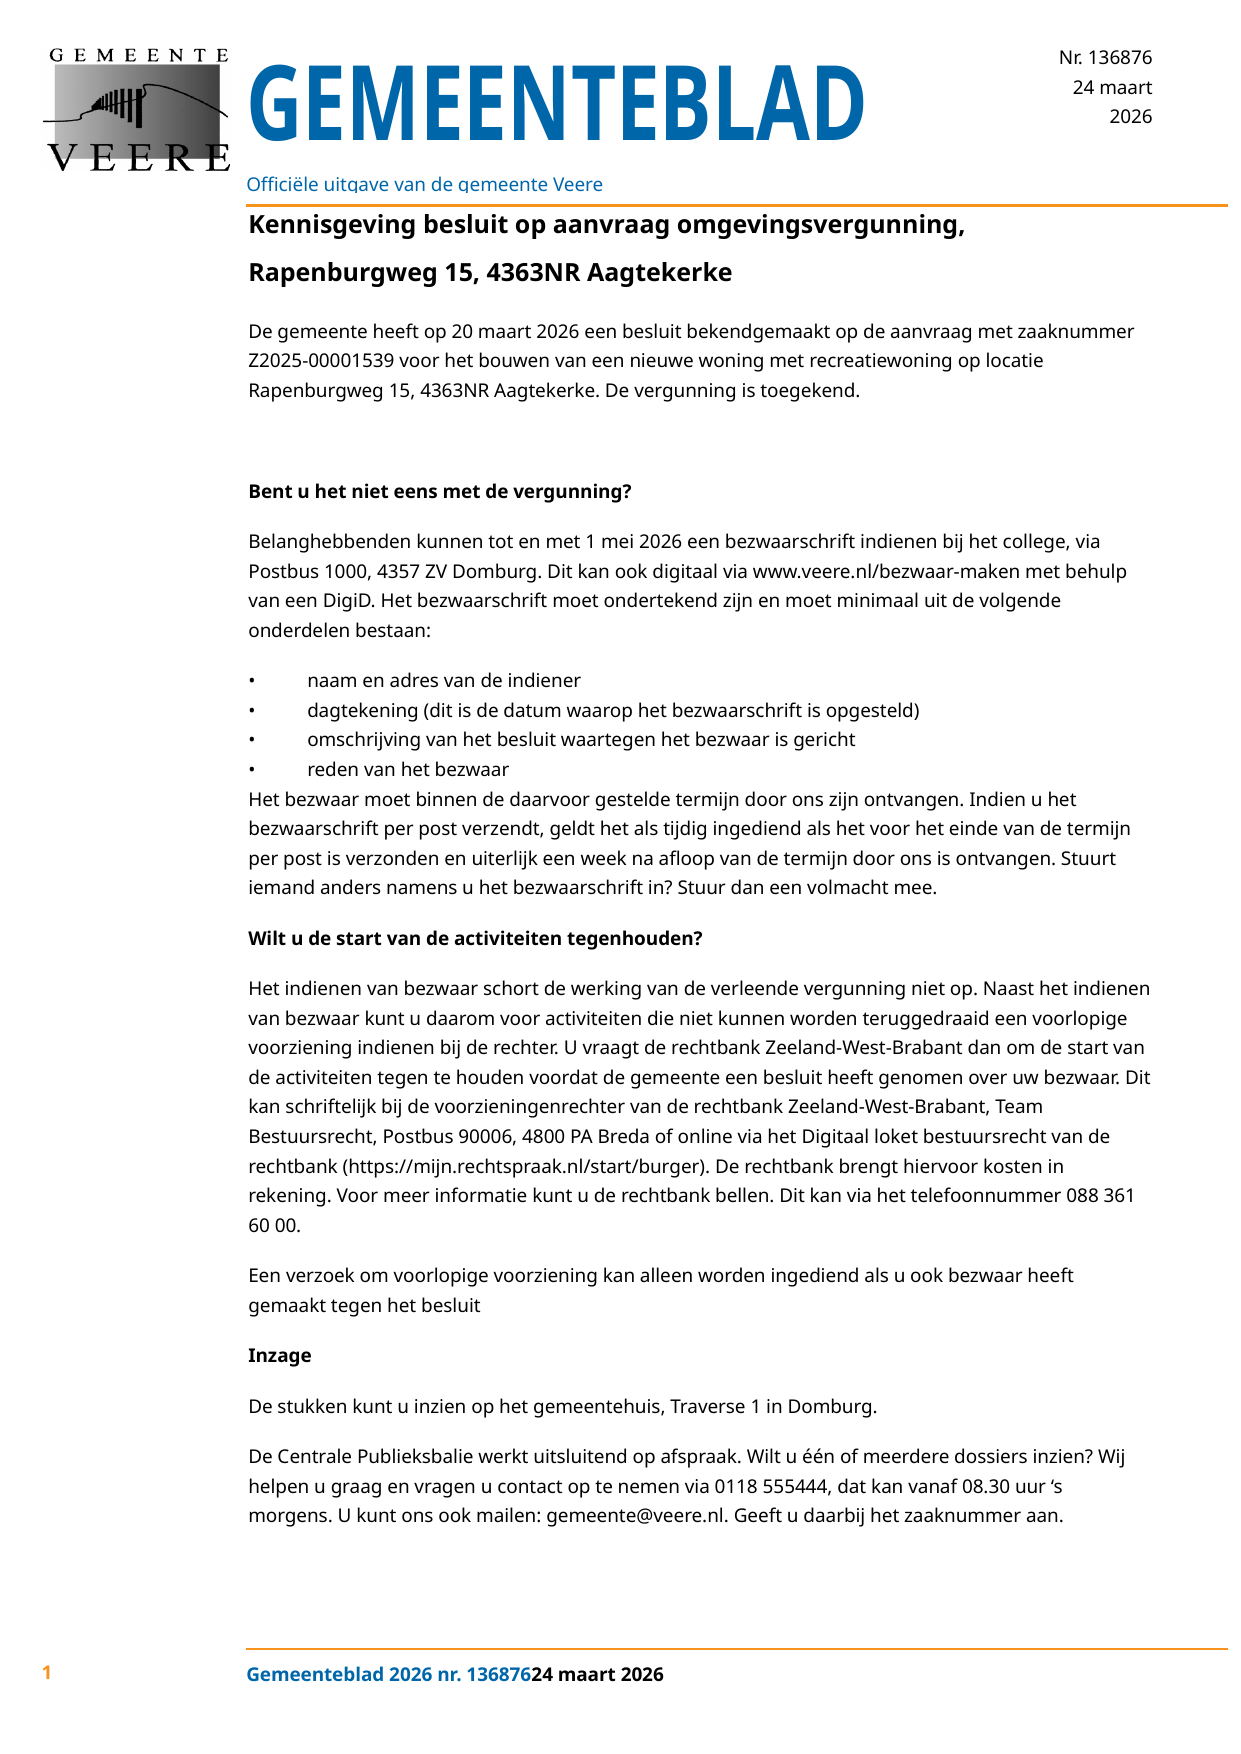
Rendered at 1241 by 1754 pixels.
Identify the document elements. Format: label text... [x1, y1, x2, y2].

picture [41, 47, 231, 172]
list omschrijving van het besluit waartegen het bezwaar is gericht [248, 727, 1152, 752]
text Kennisgeving besluit op aanvraag omgevingsvergunning, Rapenburgweg 15, 4363NR Aagtekerke [248, 207, 1152, 288]
text Het bezwaar moet binnen de daarvoor gestelde termijn door ons zijn ontvangen. Indien u het bezwaarschrift per post verzendt, geldt het als tijdig ingediend als het voor het einde van de termijn per post is verzonden en uiterlijk een week na afloop van de termijn door ons is ontvangen. Stuurt iemand anders namens u het bezwaarschrift in? Stuur dan een volmacht mee. [248, 786, 1152, 900]
text Belanghebbenden kunnen tot en met 1 mei 2026 een bezwaarschrift indienen bij het college, via Postbus 1000, 4357 ZV Domburg. Dit kan ook digitaal via www.veere.nl/bezwaar-maken met behulp van een DigiD. Het bezwaarschrift moet ondertekend zijn en moet minimaal uit de volgende onderdelen bestaan: [248, 528, 1152, 643]
list reden van het bezwaar [248, 756, 1152, 782]
text Bent u het niet eens met de vergunning? [248, 478, 1152, 504]
text De Centrale Publieksbalie werkt uitsluitend op afspraak. Wilt u één of meerdere dossiers inzien? Wij helpen u graag en vragen u contact op te nemen via 0118 555444, dat kan vanaf 08.30 uur ‘s morgens. U kunt ons ook mailen: gemeente@veere.nl. Geeft u daarbij het zaaknummer aan. [248, 1443, 1152, 1528]
text De stukken kunt u inzien op het gemeentehuis, Traverse 1 in Domburg. [248, 1393, 1152, 1419]
text Een verzoek om voorlopige voorziening kan alleen worden ingediend als u ook bezwaar heeft gemaakt tegen het besluit [248, 1262, 1152, 1318]
text Inzage [248, 1342, 1152, 1368]
list naam en adres van de indiener [248, 667, 1152, 693]
text Het indienen van bezwaar schort de werking van de verleende vergunning niet op. Naast het indienen van bezwaar kunt u daarom voor activiteiten die niet kunnen worden teruggedraaid een voorlopige voorziening indienen bij de rechter. U vraagt de rechtbank Zeeland-West-Brabant dan om de start van de activiteiten tegen te houden voordat de gemeente een besluit heeft genomen over uw bezwaar. Dit kan schriftelijk bij de voorzieningenrechter van de rechtbank Zeeland-West-Brabant, Team Bestuursrecht, Postbus 90006, 4800 PA Breda of online via het Digitaal loket bestuursrecht van de rechtbank (https://mijn.rechtspraak.nl/start/burger). De rechtbank brengt hiervoor kosten in rekening. Voor meer informatie kunt u de rechtbank bellen. Dit kan via het telefoonnummer 088 361 60 00. [248, 975, 1152, 1238]
list dagtekening (dit is de datum waarop het bezwaarschrift is opgesteld) [248, 697, 1152, 723]
text Wilt u de start van de activiteiten tegenhouden? [248, 925, 1152, 951]
text De gemeente heeft op 20 maart 2026 een besluit bekendgemaakt op de aanvraag met zaaknummer Z2025-00001539 voor het bouwen van een nieuwe woning met recreatiewoning op locatie Rapenburgweg 15, 4363NR Aagtekerke. De vergunning is toegekend. [248, 318, 1152, 403]
